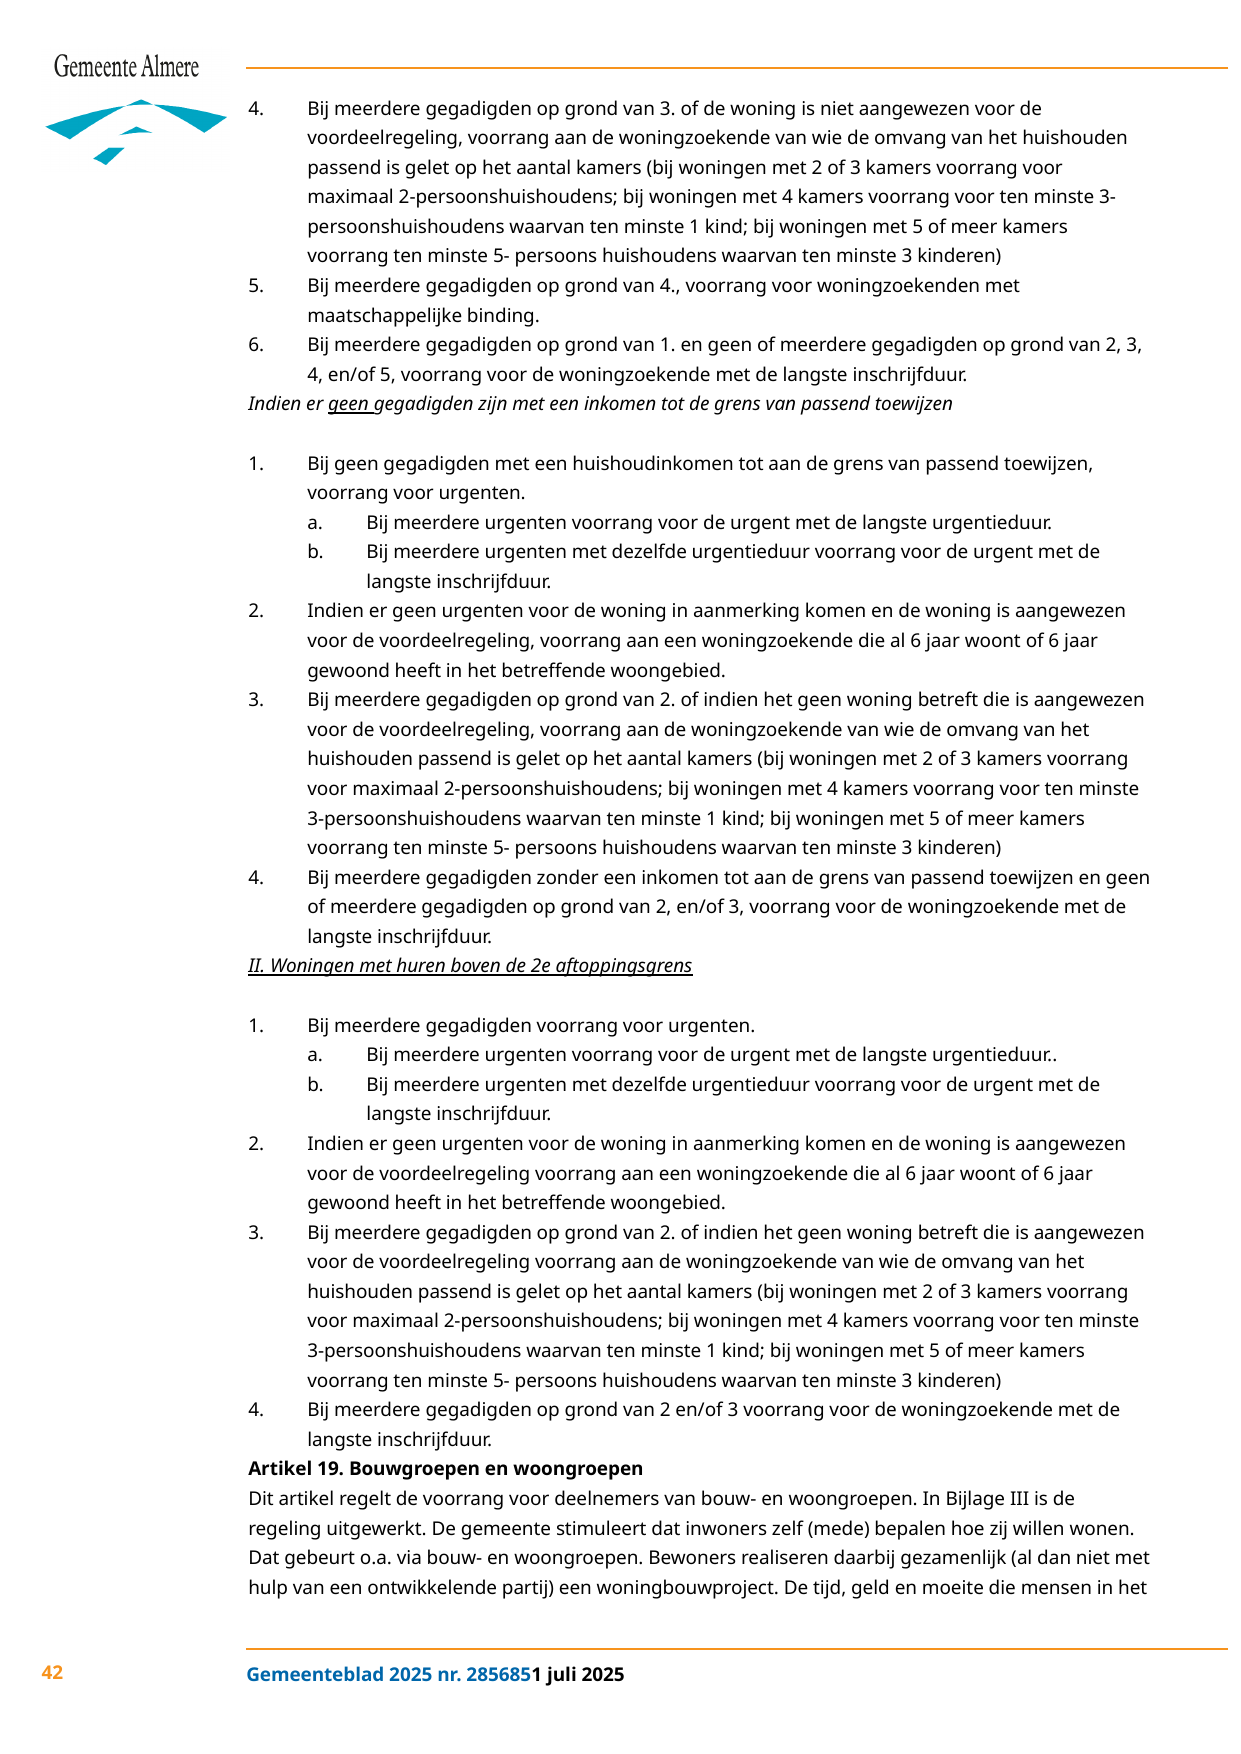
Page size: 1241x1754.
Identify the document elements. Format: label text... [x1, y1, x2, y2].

list Bij meerdere gegadigden op grond van 4., voorrang voor woningzoekenden met maatschappelijke binding. [248, 272, 1152, 328]
list Bij geen gegadigden met een huishoudinkomen tot aan de grens van passend toewijzen, voorrang voor urgenten. [248, 450, 1152, 505]
list Bij meerdere urgenten voorrang voor de urgent met de langste urgentieduur. [307, 509, 1152, 535]
list Bij meerdere gegadigden op grond van 1. en geen of meerdere gegadigden op grond van 2, 3, 4, en/of 5, voorrang voor de woningzoekende met de langste inschrijfduur. [248, 331, 1152, 387]
list Bij meerdere gegadigden op grond van 3. of de woning is niet aangewezen voor de voordeelregeling, voorrang aan de woningzoekende van wie de omvang van het huishouden passend is gelet op het aantal kamers (bij woningen met 2 of 3 kamers voorrang voor maximaal 2-persoonshuishoudens; bij woningen met 4 kamers voorrang voor ten minste 3-persoonshuishoudens waarvan ten minste 1 kind; bij woningen met 5 of meer kamers voorrang ten minste 5- persoons huishoudens waarvan ten minste 3 kinderen) [248, 95, 1152, 268]
list Bij meerdere urgenten met dezelfde urgentieduur voorrang voor de urgent met de langste inschrijfduur. [307, 538, 1152, 594]
list Bij meerdere gegadigden op grond van 2. of indien het geen woning betreft die is aangewezen voor de voordeelregeling voorrang aan de woningzoekende van wie de omvang van het huishouden passend is gelet op het aantal kamers (bij woningen met 2 of 3 kamers voorrang voor maximaal 2-persoonshuishoudens; bij woningen met 4 kamers voorrang voor ten minste 3-persoonshuishoudens waarvan ten minste 1 kind; bij woningen met 5 of meer kamers voorrang ten minste 5- persoons huishoudens waarvan ten minste 3 kinderen) [248, 1219, 1152, 1393]
text Indien er geen gegadigden zijn met een inkomen tot de grens van passend toewijzen [248, 391, 1152, 416]
list Bij meerdere gegadigden op grond van 2. of indien het geen woning betreft die is aangewezen voor de voordeelregeling, voorrang aan de woningzoekende van wie de omvang van het huishouden passend is gelet op het aantal kamers (bij woningen met 2 of 3 kamers voorrang voor maximaal 2-persoonshuishoudens; bij woningen met 4 kamers voorrang voor ten minste 3-persoonshuishoudens waarvan ten minste 1 kind; bij woningen met 5 of meer kamers voorrang ten minste 5- persoons huishoudens waarvan ten minste 3 kinderen) [248, 686, 1152, 860]
list Bij meerdere urgenten voorrang voor de urgent met de langste urgentieduur.. [307, 1041, 1152, 1067]
list Indien er geen urgenten voor de woning in aanmerking komen en de woning is aangewezen voor de voordeelregeling voorrang aan een woningzoekende die al 6 jaar woont of 6 jaar gewoond heeft in het betreffende woongebied. [248, 1130, 1152, 1215]
list Indien er geen urgenten voor de woning in aanmerking komen en de woning is aangewezen voor de voordeelregeling, voorrang aan een woningzoekende die al 6 jaar woont of 6 jaar gewoond heeft in het betreffende woongebied. [248, 598, 1152, 683]
list Bij meerdere gegadigden op grond van 2 en/of 3 voorrang voor de woningzoekende met de langste inschrijfduur. [248, 1396, 1152, 1452]
text Dit artikel regelt de voorrang voor deelnemers van bouw- en woongroepen. In Bijlage III is de regeling uitgewerkt. De gemeente stimuleert dat inwoners zelf (mede) bepalen hoe zij willen wonen. Dat gebeurt o.a. via bouw- en woongroepen. Bewoners realiseren daarbij gezamenlijk (al dan niet met hulp van een ontwikkelende partij) een woningbouwproject. De tijd, geld en moeite die mensen in het [248, 1485, 1152, 1600]
picture [41, 47, 231, 172]
list Bij meerdere gegadigden voorrang voor urgenten. [248, 1012, 1152, 1038]
list Bij meerdere urgenten met dezelfde urgentieduur voorrang voor de urgent met de langste inschrijfduur. [307, 1071, 1152, 1126]
list Bij meerdere gegadigden zonder een inkomen tot aan de grens van passend toewijzen en geen of meerdere gegadigden op grond van 2, en/of 3, voorrang voor de woningzoekende met de langste inschrijfduur. [248, 864, 1152, 949]
text Artikel 19. Bouwgroepen en woongroepen [248, 1456, 1152, 1481]
text II. Woningen met huren boven de 2e aftoppingsgrens [248, 953, 1152, 978]
